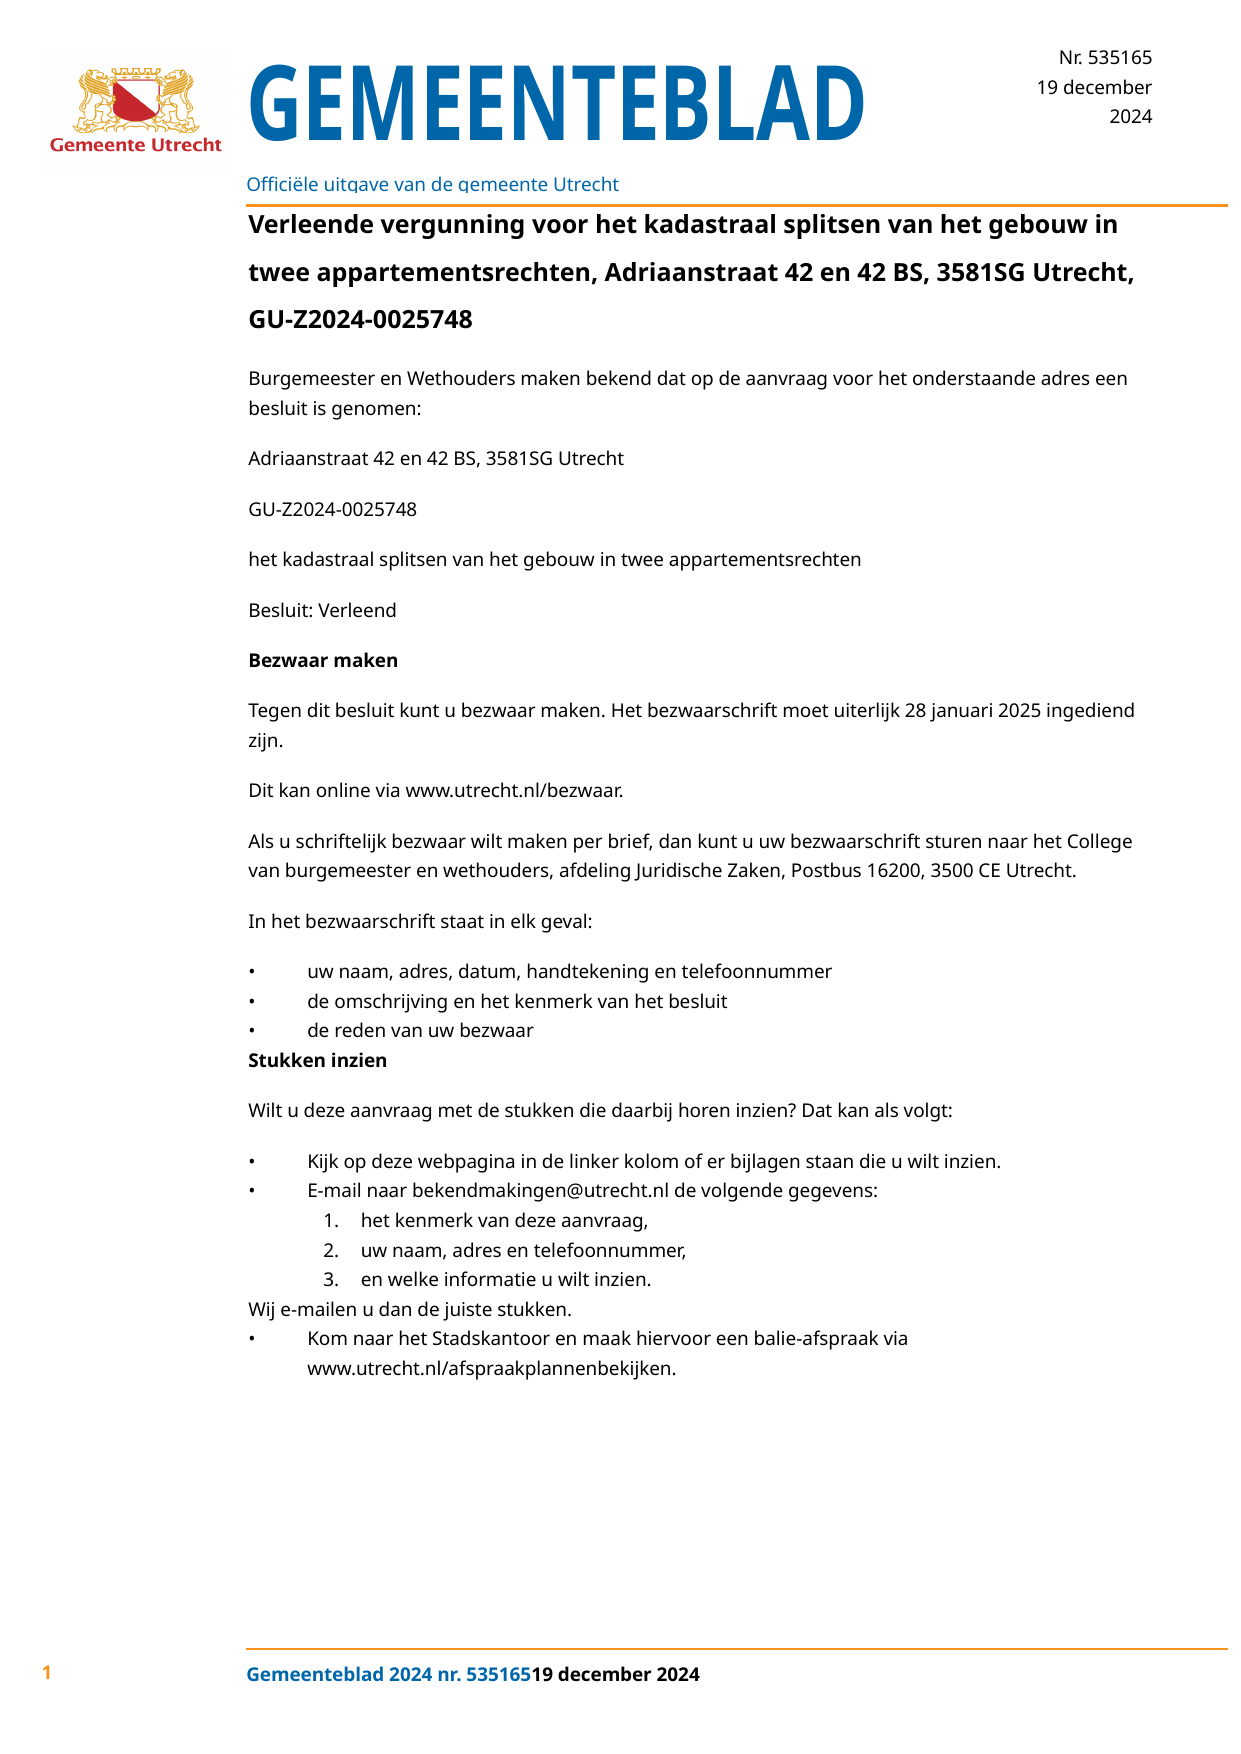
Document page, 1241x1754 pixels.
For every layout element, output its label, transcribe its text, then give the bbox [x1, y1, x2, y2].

list Kijk op deze webpagina in de linker kolom of er bijlagen staan die u wilt inzien. [248, 1148, 1152, 1174]
text Tegen dit besluit kunt u bezwaar maken. Het bezwaarschrift moet uiterlijk 28 januari 2025 ingediend zijn. [248, 698, 1152, 753]
list uw naam, adres en telefoonnummer, [323, 1237, 1152, 1262]
text GU-Z2024-0025748 [248, 496, 1152, 522]
list uw naam, adres, datum, handtekening en telefoonnummer [248, 958, 1152, 984]
list de reden van uw bezwaar [248, 1018, 1152, 1043]
text het kadastraal splitsen van het gebouw in twee appartementsrechten [248, 546, 1152, 572]
text Dit kan online via www.utrecht.nl/bezwaar. [248, 778, 1152, 803]
text Bezwaar maken [248, 647, 1152, 673]
list E-mail naar bekendmakingen@utrecht.nl de volgende gegevens: [248, 1178, 1152, 1203]
text Verleende vergunning voor het kadastraal splitsen van het gebouw in twee appartementsrechten, Adriaanstraat 42 en 42 BS, 3581SG Utrecht, GU-Z2024-0025748 [248, 207, 1152, 336]
text Burgemeester en Wethouders maken bekend dat op de aanvraag voor het onderstaande adres een besluit is genomen: [248, 366, 1152, 421]
list het kenmerk van deze aanvraag, [323, 1207, 1152, 1233]
text Besluit: Verleend [248, 597, 1152, 622]
text Stukken inzien [248, 1047, 1152, 1073]
text In het bezwaarschrift staat in elk geval: [248, 908, 1152, 934]
text Wilt u deze aanvraag met de stukken die daarbij horen inzien? Dat kan als volgt: [248, 1098, 1152, 1123]
text Adriaanstraat 42 en 42 BS, 3581SG Utrecht [248, 446, 1152, 471]
text Als u schriftelijk bezwaar wilt maken per brief, dan kunt u uw bezwaarschrift sturen naar het College van burgemeester en wethouders, afdeling Juridische Zaken, Postbus 16200, 3500 CE Utrecht. [248, 828, 1152, 883]
list en welke informatie u wilt inzien. [323, 1266, 1152, 1292]
text Wij e-mailen u dan de juiste stukken. [248, 1296, 1152, 1322]
list Kom naar het Stadskantoor en maak hiervoor een balie-afspraak via www.utrecht.nl/afspraakplannenbekijken. [248, 1326, 1152, 1381]
list de omschrijving en het kenmerk van het besluit [248, 988, 1152, 1014]
picture [41, 47, 231, 172]
